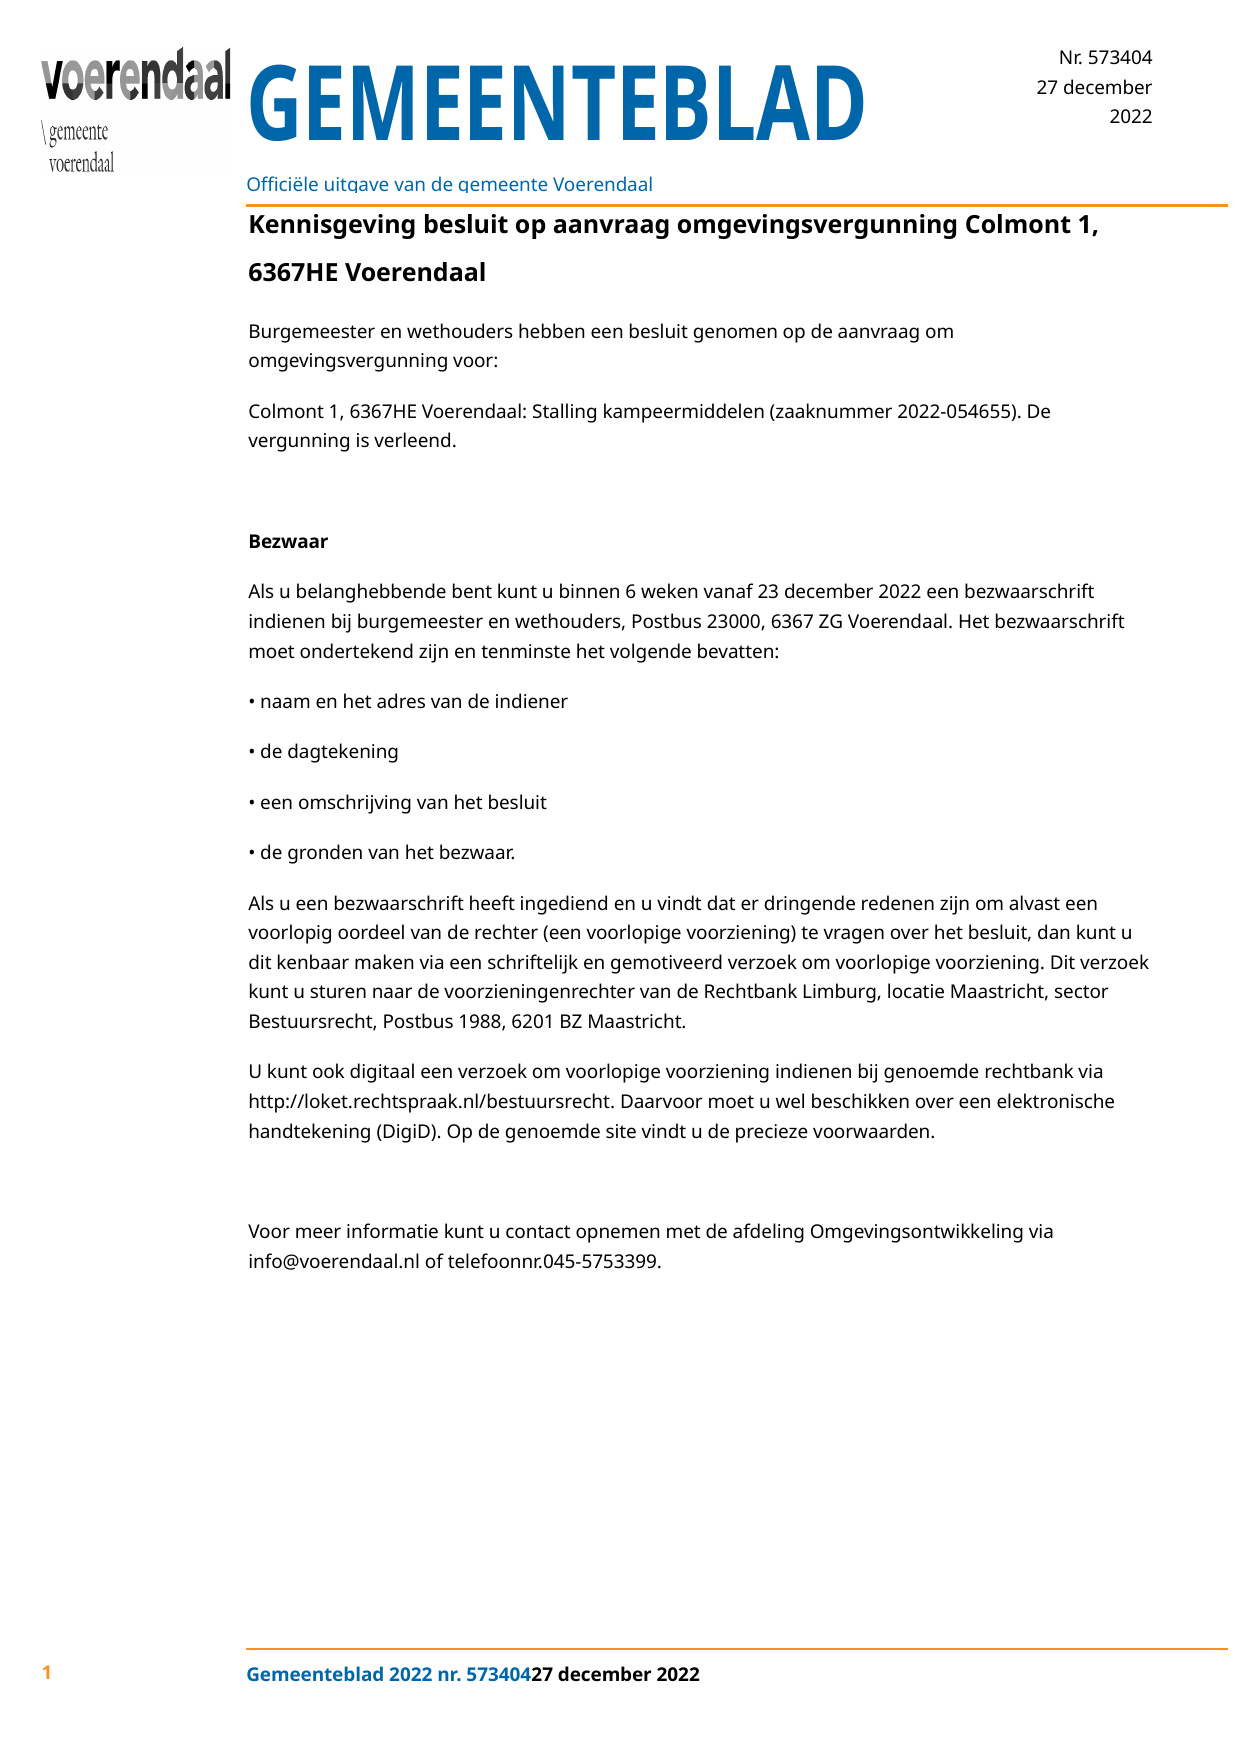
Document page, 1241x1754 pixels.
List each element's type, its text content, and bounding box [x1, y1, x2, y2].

text • de dagtekening [248, 739, 1152, 764]
text Bezwaar [248, 528, 1152, 554]
text Voor meer informatie kunt u contact opnemen met de afdeling Omgevingsontwikkeling via info@voerendaal.nl of telefoonnr.045-5753399. [248, 1219, 1152, 1274]
text Burgemeester en wethouders hebben een besluit genomen op de aanvraag om omgevingsvergunning voor: [248, 318, 1152, 373]
text Kennisgeving besluit op aanvraag omgevingsvergunning Colmont 1, 6367HE Voerendaal [248, 207, 1152, 288]
text • een omschrijving van het besluit [248, 789, 1152, 815]
text U kunt ook digitaal een verzoek om voorlopige voorziening indienen bij genoemde rechtbank via http://loket.rechtspraak.nl/bestuursrecht. Daarvoor moet u wel beschikken over een elektronische handtekening (DigiD). Op de genoemde site vindt u de precieze voorwaarden. [248, 1059, 1152, 1144]
text • de gronden van het bezwaar. [248, 839, 1152, 865]
text Als u belanghebbende bent kunt u binnen 6 weken vanaf 23 december 2022 een bezwaarschrift indienen bij burgemeester en wethouders, Postbus 23000, 6367 ZG Voerendaal. Het bezwaarschrift moet ondertekend zijn en tenminste het volgende bevatten: [248, 579, 1152, 664]
text • naam en het adres van de indiener [248, 688, 1152, 714]
text Als u een bezwaarschrift heeft ingediend en u vindt dat er dringende redenen zijn om alvast een voorlopig oordeel van de rechter (een voorlopige voorziening) te vragen over het besluit, dan kunt u dit kenbaar maken via een schriftelijk en gemotiveerd verzoek om voorlopige voorziening. Dit verzoek kunt u sturen naar de voorzieningenrechter van de Rechtbank Limburg, locatie Maastricht, sector Bestuursrecht, Postbus 1988, 6201 BZ Maastricht. [248, 890, 1152, 1034]
text Colmont 1, 6367HE Voerendaal: Stalling kampeermiddelen (zaaknummer 2022-054655). De vergunning is verleend. [248, 398, 1152, 453]
picture [41, 47, 231, 172]
